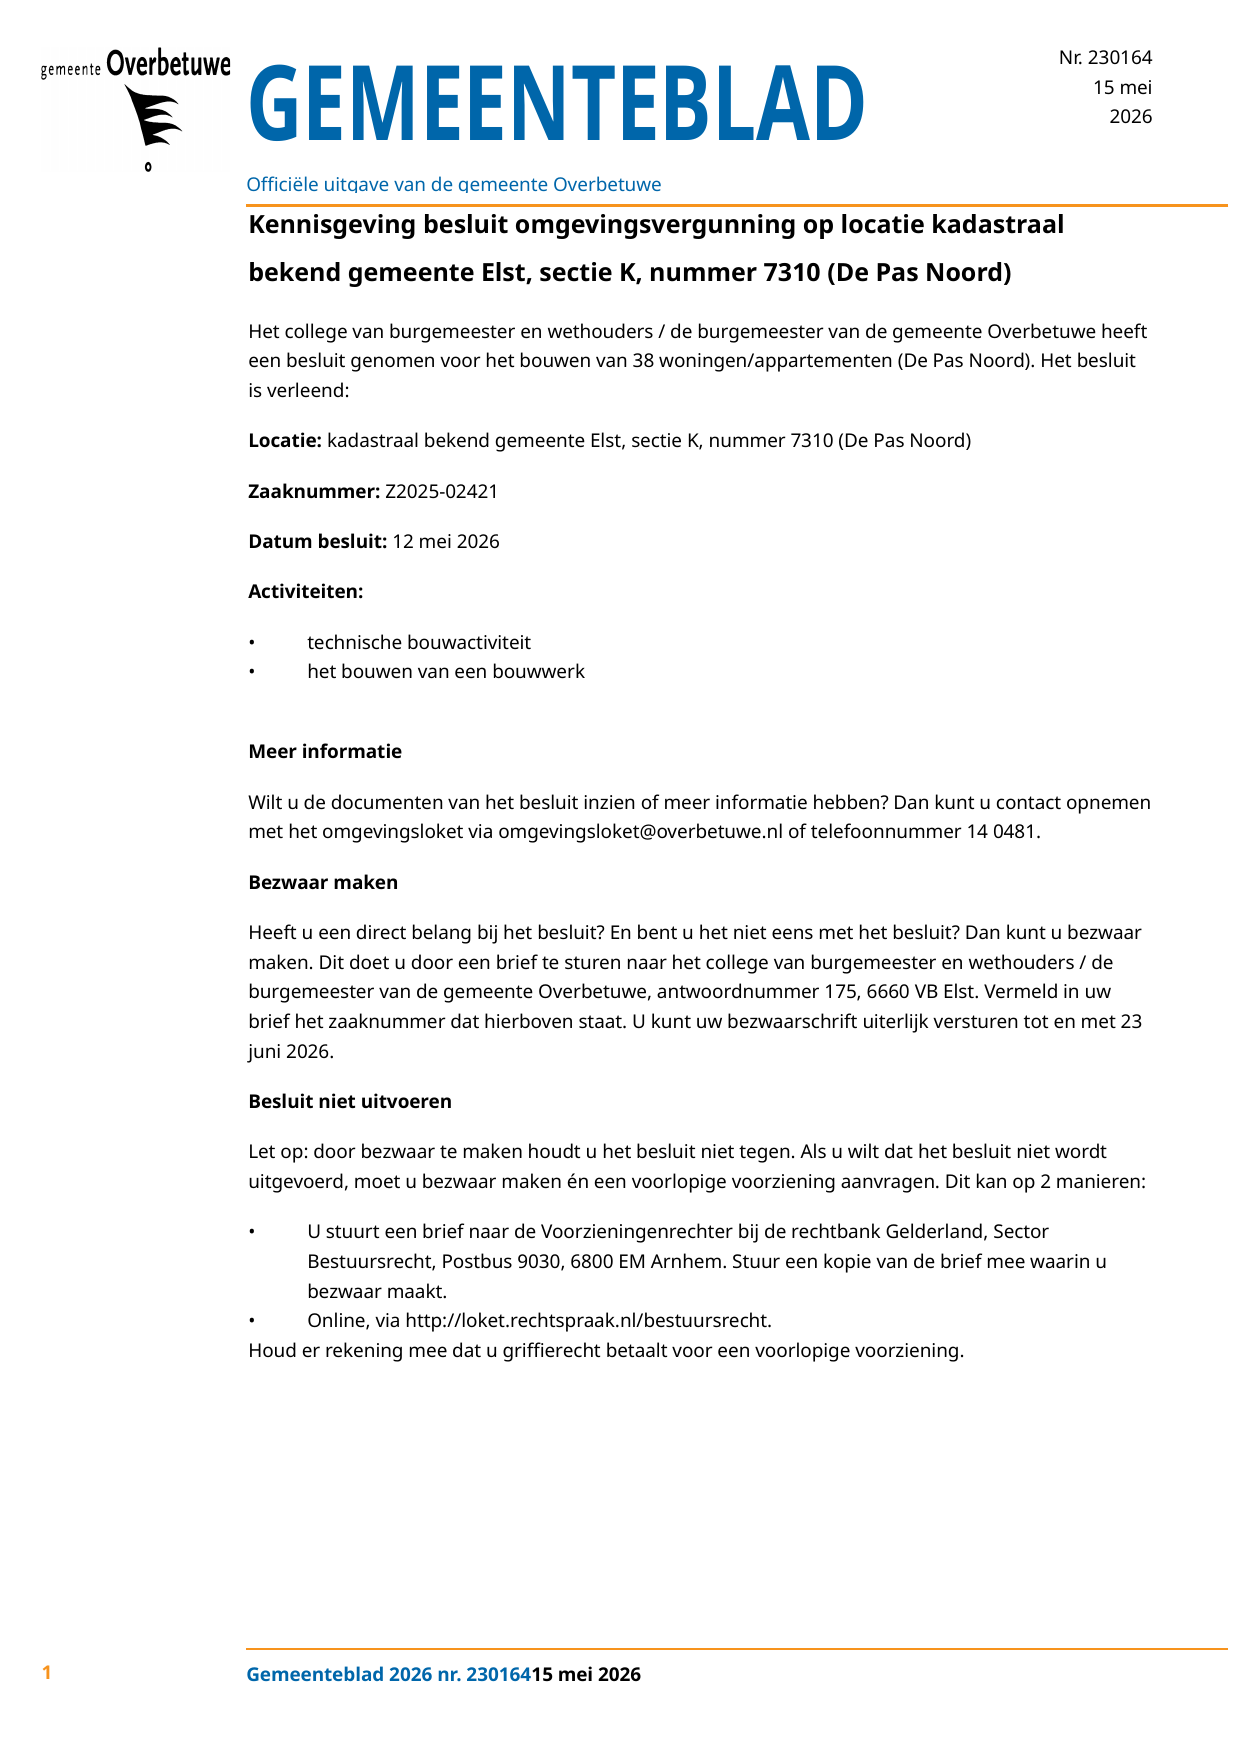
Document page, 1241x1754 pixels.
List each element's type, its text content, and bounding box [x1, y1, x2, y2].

list Online, via http://loket.rechtspraak.nl/bestuursrecht. [248, 1307, 1152, 1333]
text Bezwaar maken [248, 869, 1152, 895]
text Let op: door bezwaar te maken houdt u het besluit niet tegen. Als u wilt dat het besluit niet wordt uitgevoerd, moet u bezwaar maken én een voorlopige voorziening aanvragen. Dit kan op 2 manieren: [248, 1139, 1152, 1194]
list het bouwen van een bouwwerk [248, 659, 1152, 684]
text Besluit niet uitvoeren [248, 1088, 1152, 1114]
text Wilt u de documenten van het besluit inzien of meer informatie hebben? Dan kunt u contact opnemen met het omgevingsloket via omgevingsloket@overbetuwe.nl of telefoonnummer 14 0481. [248, 789, 1152, 844]
text Kennisgeving besluit omgevingsvergunning op locatie kadastraal bekend gemeente Elst, sectie K, nummer 7310 (De Pas Noord) [248, 207, 1152, 288]
text Houd er rekening mee dat u griffierecht betaalt voor een voorlopige voorziening. [248, 1337, 1152, 1363]
text Datum besluit: 12 mei 2026 [248, 528, 1152, 554]
text Heeft u een direct belang bij het besluit? En bent u het niet eens met het besluit? Dan kunt u bezwaar maken. Dit doet u door een brief te sturen naar het college van burgemeester en wethouders / de burgemeester van de gemeente Overbetuwe, antwoordnummer 175, 6660 VB Elst. Vermeld in uw brief het zaaknummer dat hierboven staat. U kunt uw bezwaarschrift uiterlijk versturen tot en met 23 juni 2026. [248, 919, 1152, 1064]
text Activiteiten: [248, 579, 1152, 604]
text Het college van burgemeester en wethouders / de burgemeester van de gemeente Overbetuwe heeft een besluit genomen voor het bouwen van 38 woningen/appartementen (De Pas Noord). Het besluit is verleend: [248, 318, 1152, 403]
text Meer informatie [248, 739, 1152, 764]
list U stuurt een brief naar de Voorzieningenrechter bij de rechtbank Gelderland, Sector Bestuursrecht, Postbus 9030, 6800 EM Arnhem. Stuur een kopie van de brief mee waarin u bezwaar maakt. [248, 1219, 1152, 1304]
text Locatie: kadastraal bekend gemeente Elst, sectie K, nummer 7310 (De Pas Noord) [248, 427, 1152, 453]
text Zaaknummer: Z2025-02421 [248, 478, 1152, 504]
list technische bouwactiviteit [248, 629, 1152, 655]
picture [41, 47, 231, 172]
